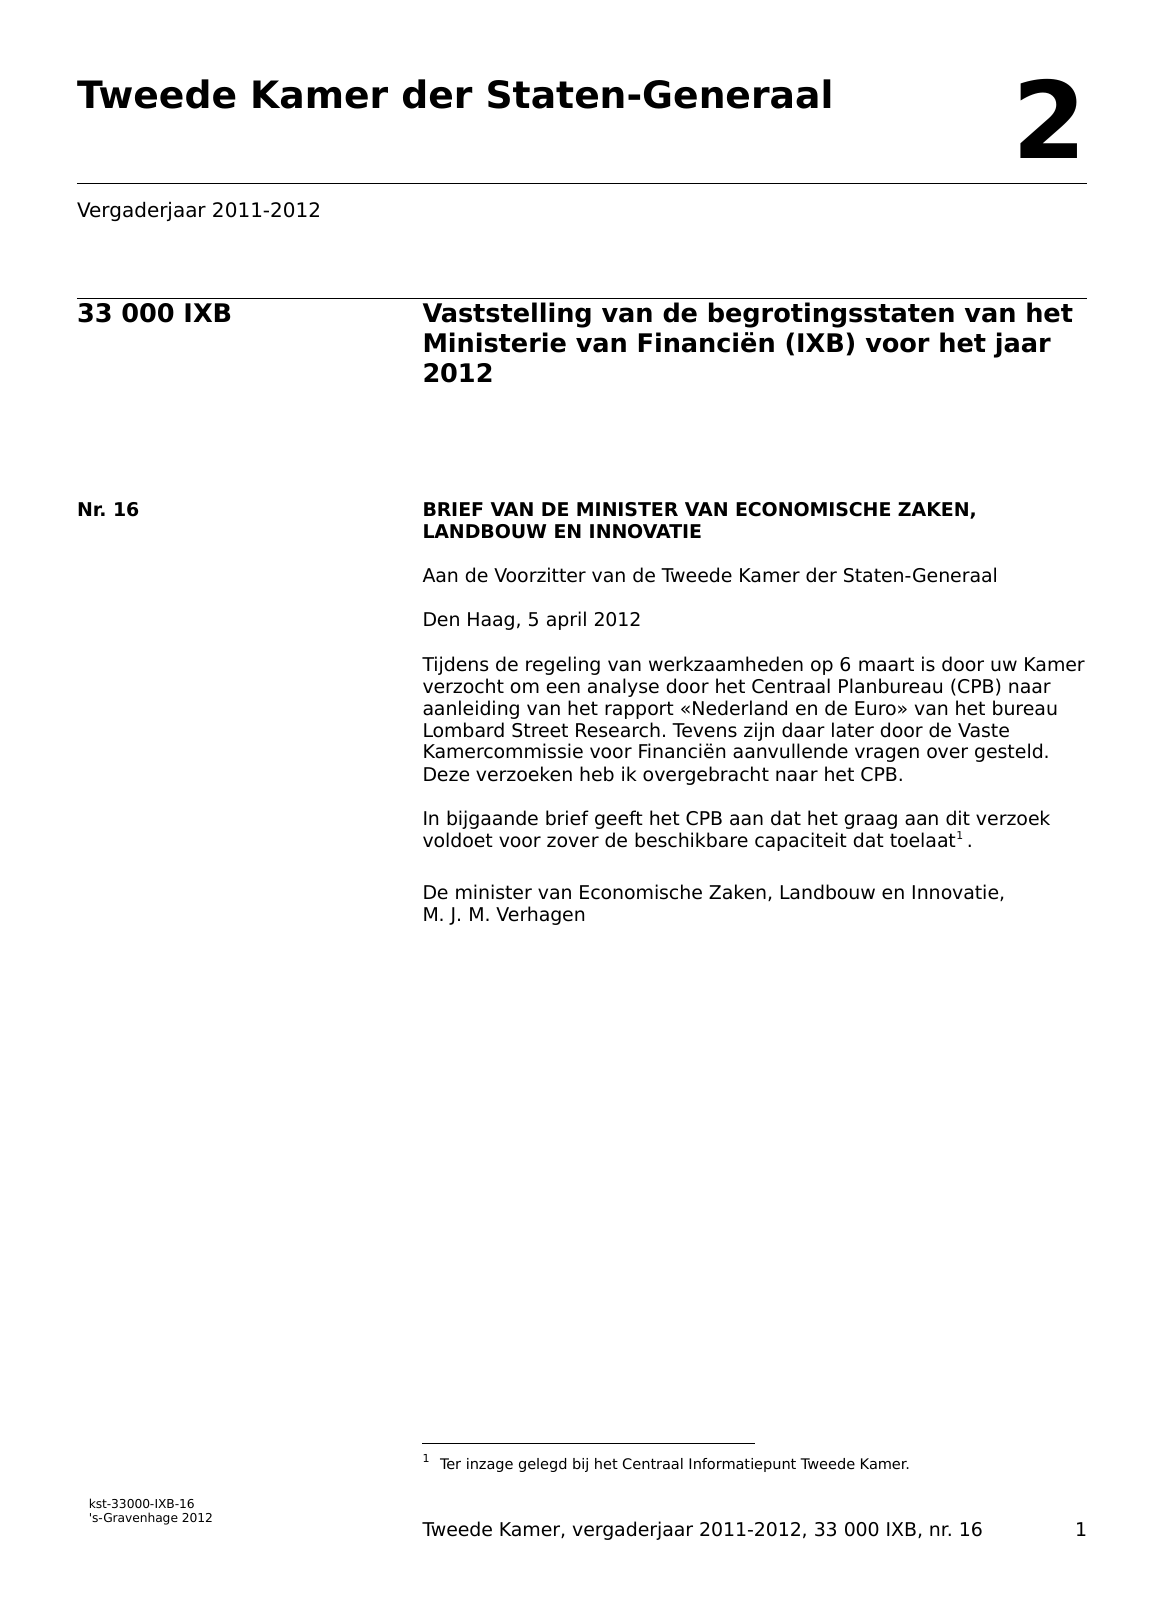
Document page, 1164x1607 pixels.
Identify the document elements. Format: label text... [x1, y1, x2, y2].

table_cell Vergaderjaar 2011-2012 [77, 184, 1087, 298]
text Ter inzage gelegd bij het Centraal Informatiepunt Tweede Kamer. [422, 1452, 1087, 1474]
subtitle 33 000 IXB Vaststelling van de begrotingsstaten van het Ministerie van Financiën (IXB) voor het jaar 2012 [77, 299, 1087, 388]
text Tijdens de regeling van werkzaamheden op 6 maart is door uw Kamer verzocht om een analyse door het Centraal Planbureau (CPB) naar aanleiding van het rapport «Nederland en de Euro» van het bureau Lombard Street Research. Tevens zijn daar later door de Vaste Kamercommissie voor Financiën aanvullende vragen over gesteld. Deze verzoeken heb ik overgebracht naar het CPB. [422, 653, 1087, 785]
text Aan de Voorzitter van de Tweede Kamer der Staten-Generaal [422, 565, 1087, 587]
text 's-Gravenhage 2012 [88, 1511, 323, 1525]
text In bijgaande brief geeft het CPB aan dat het graag aan dit verzoek voldoet voor zover de beschikbare capaciteit dat toelaat. [422, 808, 1087, 852]
text Den Haag, 5 april 2012 [422, 609, 1087, 631]
table_header 2 [886, 59, 1087, 183]
text De minister van Economische Zaken, Landbouw en Innovatie, M. J. M. Verhagen [422, 882, 1087, 926]
table_header Tweede Kamer der Staten-Generaal [77, 59, 886, 183]
subtitle Nr. 16 BRIEF VAN DE MINISTER VAN ECONOMISCHE ZAKEN, LANDBOUW EN INNOVATIE [77, 499, 1087, 543]
text kst-33000-IXB-16 [88, 1497, 323, 1511]
